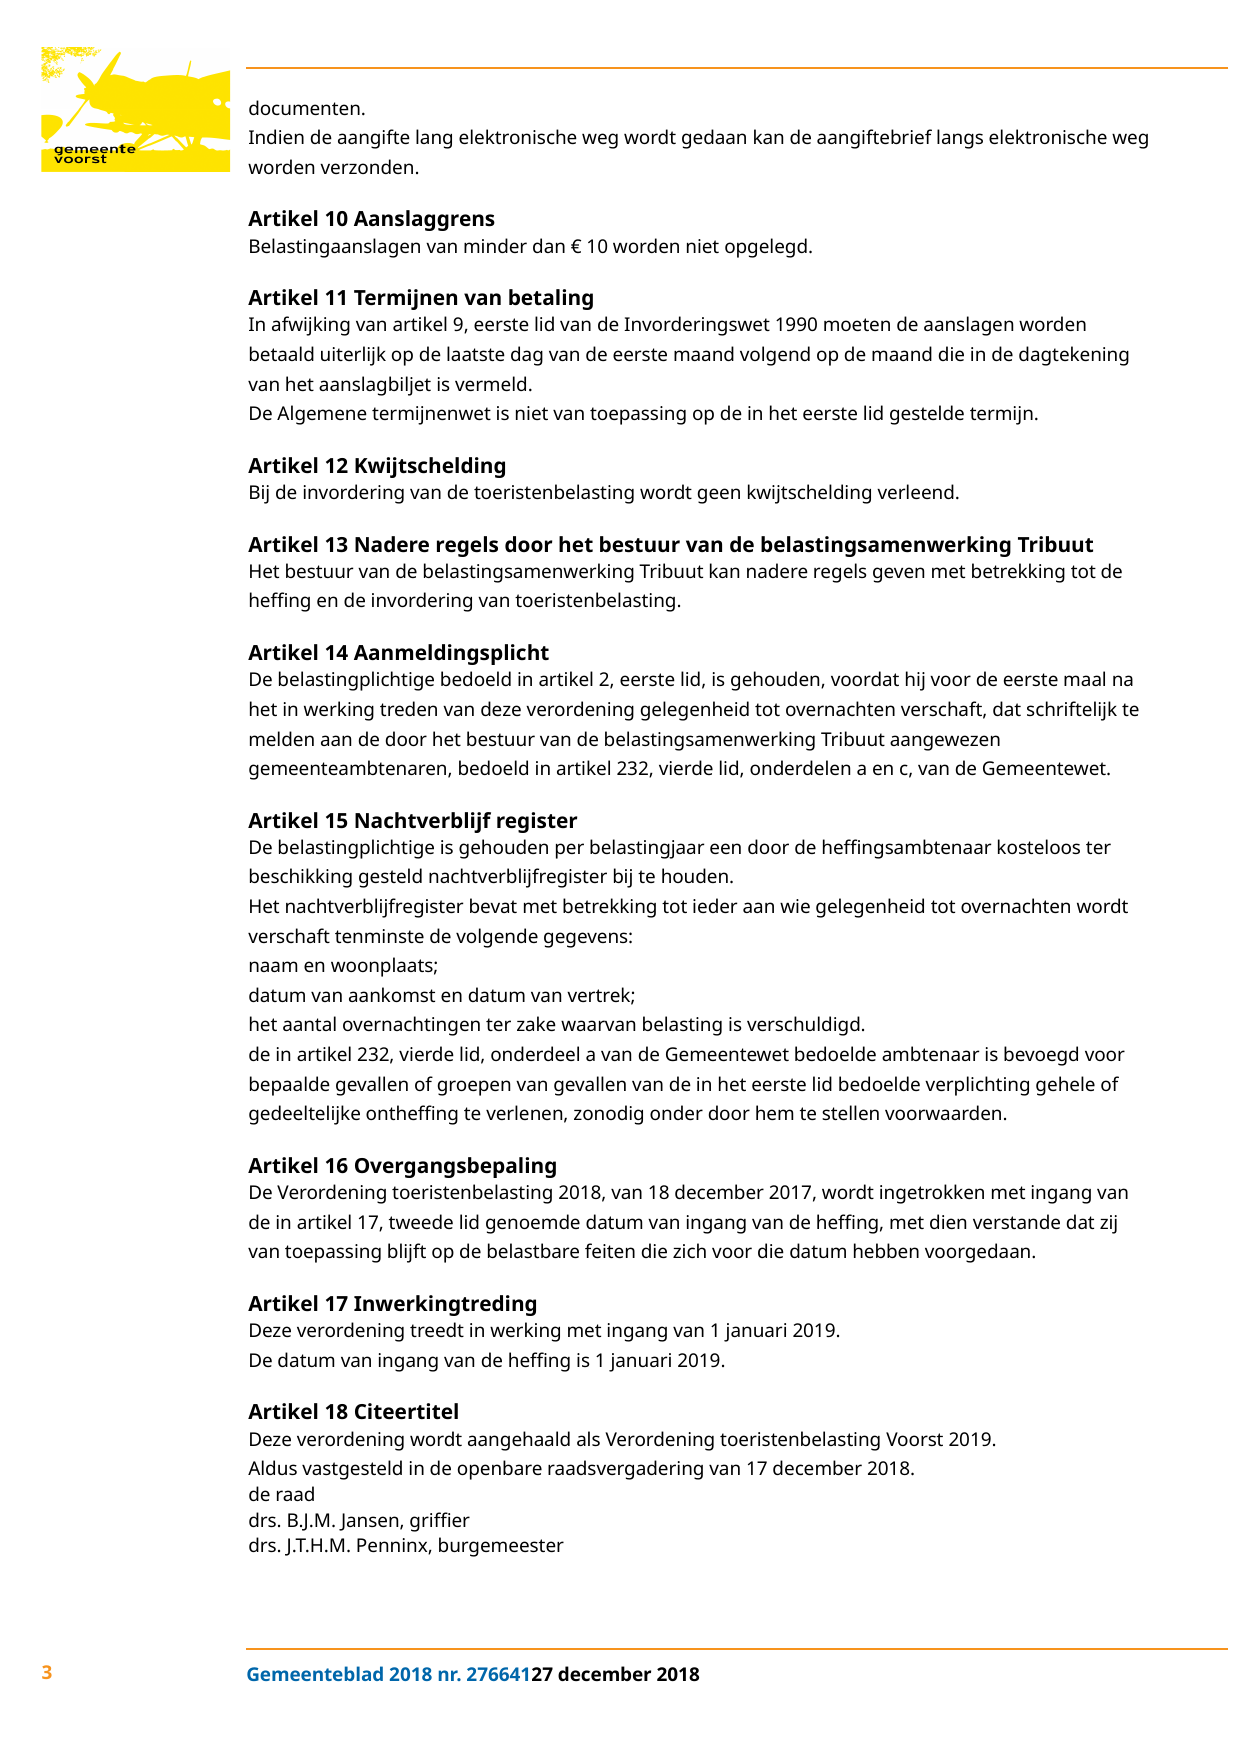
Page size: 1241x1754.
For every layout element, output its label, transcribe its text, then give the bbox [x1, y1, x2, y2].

text Artikel 14 Aanmeldingsplicht [248, 638, 1152, 667]
picture [41, 47, 231, 172]
text Artikel 13 Nadere regels door het bestuur van de belastingsamenwerking Tribuut [248, 530, 1152, 558]
text Belastingaanslagen van minder dan € 10 worden niet opgelegd. [248, 233, 1152, 258]
text Artikel 11 Termijnen van betaling [248, 283, 1152, 312]
text Bij de invordering van de toeristenbelasting wordt geen kwijtschelding verleend. [248, 479, 1152, 505]
text In afwijking van artikel 9, eerste lid van de Invorderingswet 1990 moeten de aanslagen worden betaald uiterlijk op de laatste dag van de eerste maand volgend op de maand die in de dagtekening van het aanslagbiljet is vermeld. [248, 312, 1152, 397]
text datum van aankomst en datum van vertrek; [248, 982, 1152, 1008]
text De Verordening toeristenbelasting 2018, van 18 december 2017, wordt ingetrokken met ingang van de in artikel 17, tweede lid genoemde datum van ingang van de heffing, met dien verstande dat zij van toepassing blijft op de belastbare feiten die zich voor die datum hebben voorgedaan. [248, 1179, 1152, 1264]
text Artikel 10 Aanslaggrens [248, 204, 1152, 233]
text Deze verordening wordt aangehaald als Verordening toeristenbelasting Voorst 2019. [248, 1426, 1152, 1451]
text De belastingplichtige is gehouden per belastingjaar een door de heffingsambtenaar kosteloos ter beschikking gesteld nachtverblijfregister bij te houden. [248, 834, 1152, 889]
text documenten. [248, 95, 1152, 121]
text Indien de aangifte lang elektronische weg wordt gedaan kan de aangiftebrief langs elektronische weg worden verzonden. [248, 124, 1152, 180]
text het aantal overnachtingen ter zake waarvan belasting is verschuldigd. [248, 1012, 1152, 1037]
text Artikel 16 Overgangsbepaling [248, 1151, 1152, 1179]
text Aldus vastgesteld in de openbare raadsvergadering van 17 december 2018. [248, 1455, 1152, 1481]
text De Algemene termijnenwet is niet van toepassing op de in het eerste lid gestelde termijn. [248, 400, 1152, 426]
text naam en woonplaats; [248, 952, 1152, 978]
text Het nachtverblijfregister bevat met betrekking tot ieder aan wie gelegenheid tot overnachten wordt verschaft tenminste de volgende gegevens: [248, 893, 1152, 949]
text Artikel 18 Citeertitel [248, 1397, 1152, 1426]
text drs. B.J.M. Jansen, griffier [248, 1507, 1152, 1532]
text Deze verordening treedt in werking met ingang van 1 januari 2019. [248, 1317, 1152, 1343]
text De datum van ingang van de heffing is 1 januari 2019. [248, 1347, 1152, 1373]
text drs. J.T.H.M. Penninx, burgemeester [248, 1532, 1152, 1558]
text de raad [248, 1481, 1152, 1507]
text Artikel 15 Nachtverblijf register [248, 806, 1152, 834]
text De belastingplichtige bedoeld in artikel 2, eerste lid, is gehouden, voordat hij voor de eerste maal na het in werking treden van deze verordening gelegenheid tot overnachten verschaft, dat schriftelijk te melden aan de door het bestuur van de belastingsamenwerking Tribuut aangewezen gemeenteambtenaren, bedoeld in artikel 232, vierde lid, onderdelen a en c, van de Gemeentewet. [248, 667, 1152, 781]
text Het bestuur van de belastingsamenwerking Tribuut kan nadere regels geven met betrekking tot de heffing en de invordering van toeristenbelasting. [248, 558, 1152, 613]
text Artikel 17 Inwerkingtreding [248, 1289, 1152, 1317]
text de in artikel 232, vierde lid, onderdeel a van de Gemeentewet bedoelde ambtenaar is bevoegd voor bepaalde gevallen of groepen van gevallen van de in het eerste lid bedoelde verplichting gehele of gedeeltelijke ontheffing te verlenen, zonodig onder door hem te stellen voorwaarden. [248, 1041, 1152, 1126]
text Artikel 12 Kwijtschelding [248, 451, 1152, 479]
